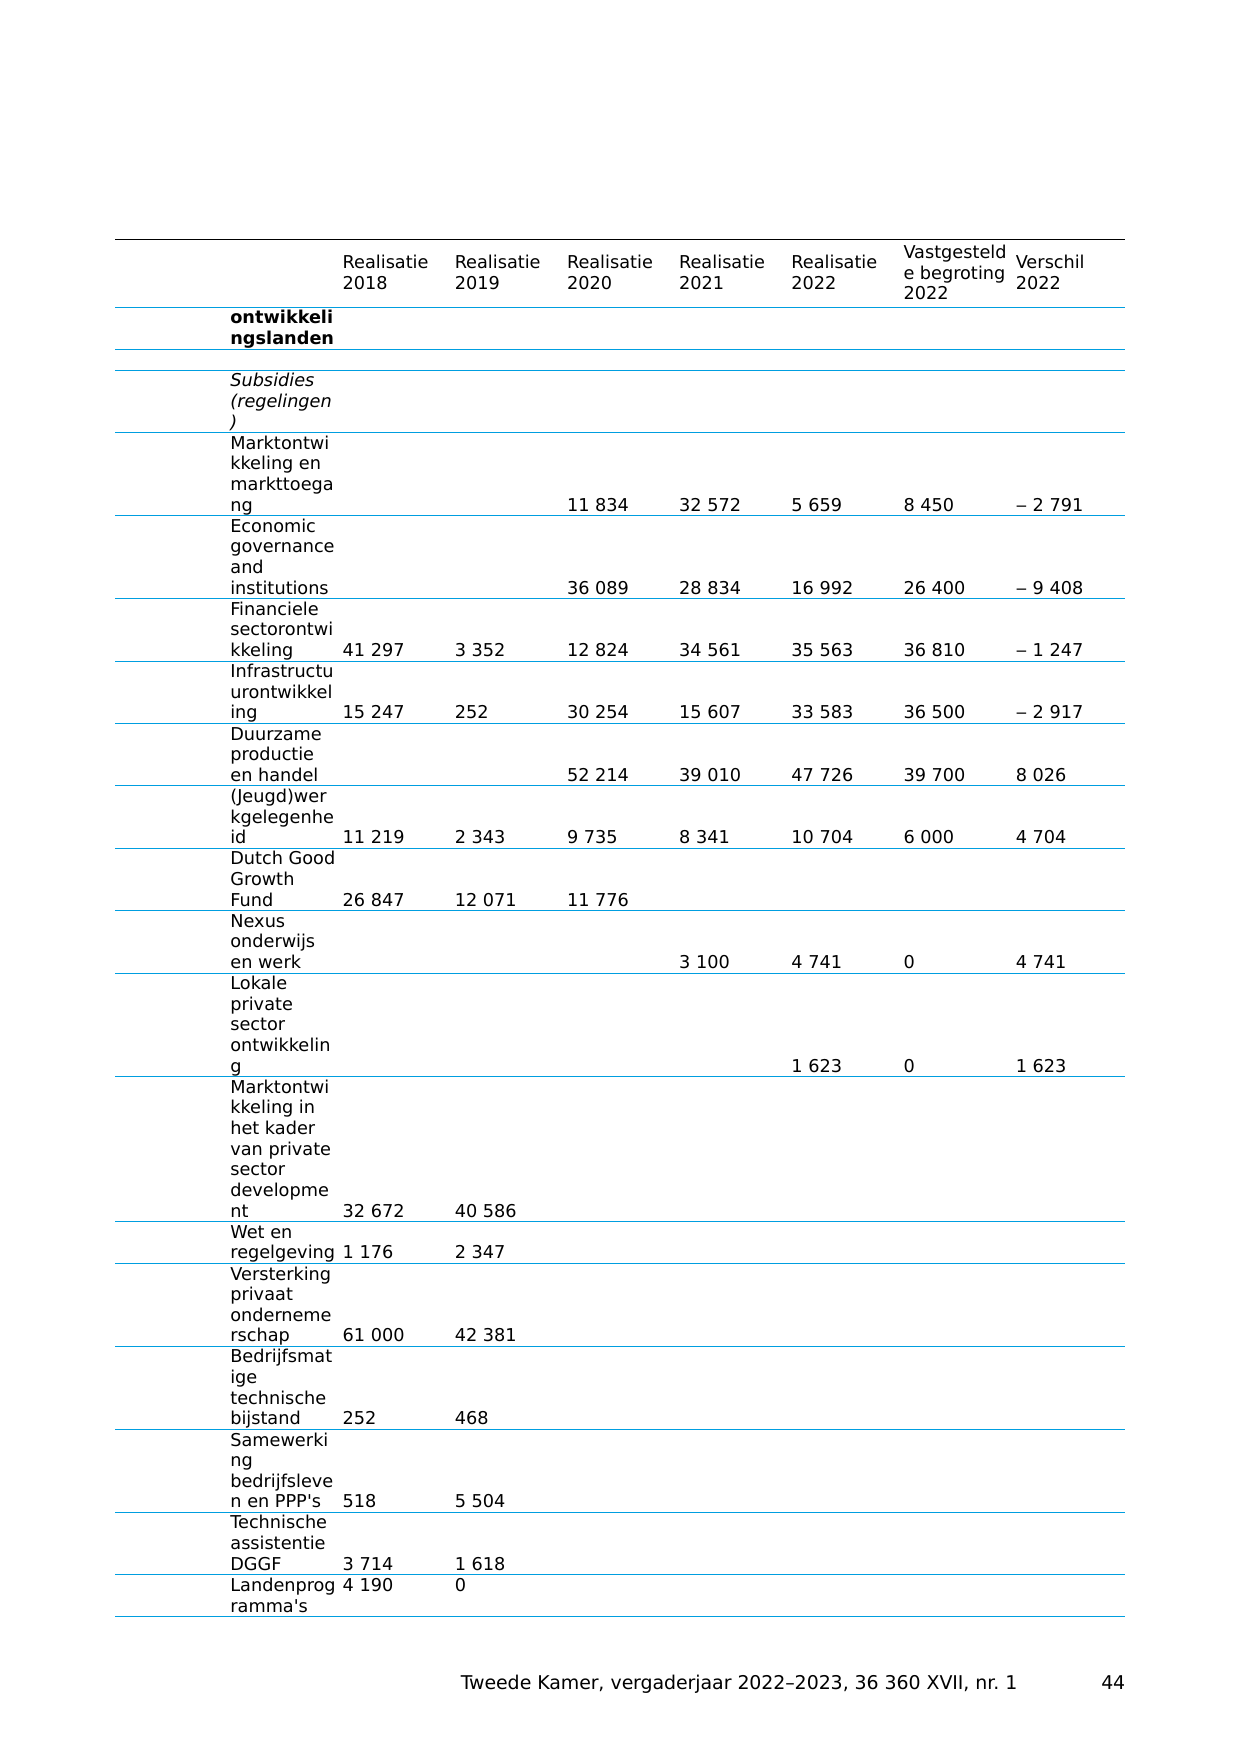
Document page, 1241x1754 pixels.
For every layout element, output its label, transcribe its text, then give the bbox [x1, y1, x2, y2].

table_cell [1013, 1264, 1125, 1346]
table_cell 40 586 [452, 1077, 564, 1221]
table_cell [564, 1513, 676, 1574]
table_cell Nexus onderwijs en werk [227, 911, 339, 973]
table_cell 1 623 [1013, 974, 1125, 1076]
table_cell 1 618 [452, 1513, 564, 1574]
table_cell [452, 516, 564, 598]
table_cell [564, 1077, 676, 1221]
table_cell (Jeugd)werkgelegenheid [227, 786, 339, 848]
table_cell 4 741 [788, 911, 900, 973]
table_cell Marktontwikkeling en markttoegang [227, 433, 339, 515]
table_cell Realisatie 2019 [452, 240, 564, 307]
table_cell Economic governance and institutions [227, 516, 339, 598]
table_cell [788, 1430, 900, 1512]
table_cell [788, 308, 900, 349]
table_cell 34 561 [676, 599, 788, 661]
table_cell [115, 974, 227, 1076]
table_cell Lokale private sector ontwikkeling [227, 974, 339, 1076]
table_cell ‒ 9 408 [1013, 516, 1125, 598]
table_cell 0 [900, 911, 1013, 973]
table_cell [452, 974, 564, 1076]
table_cell ontwikkelingslanden [227, 308, 339, 349]
table_cell [676, 849, 788, 910]
table_cell [115, 1430, 227, 1512]
table_cell [340, 308, 452, 349]
table_cell ‒ 2 917 [1013, 662, 1125, 723]
table_cell [115, 350, 227, 370]
table_cell [788, 350, 900, 370]
table_cell Subsidies (regelingen) [227, 371, 339, 432]
table_cell 252 [452, 662, 564, 723]
table_cell [900, 1222, 1013, 1263]
table_cell [340, 516, 452, 598]
table_cell 2 343 [452, 786, 564, 848]
table_cell [1013, 1430, 1125, 1512]
table_cell [115, 786, 227, 848]
table_cell 33 583 [788, 662, 900, 723]
table_cell 4 741 [1013, 911, 1125, 973]
table_cell 36 500 [900, 662, 1013, 723]
table_cell [227, 240, 339, 307]
table_cell Realisatie 2022 [788, 240, 900, 307]
table_cell [676, 1575, 788, 1616]
table_cell 8 341 [676, 786, 788, 848]
table_cell 28 834 [676, 516, 788, 598]
table_cell [115, 1077, 227, 1221]
table_cell 47 726 [788, 724, 900, 785]
table_cell 32 672 [340, 1077, 452, 1221]
table_cell [788, 1222, 900, 1263]
table_cell [788, 1513, 900, 1574]
table_cell [340, 911, 452, 973]
table_cell ‒ 2 791 [1013, 433, 1125, 515]
table_cell [340, 433, 452, 515]
table_cell [900, 371, 1013, 432]
table_cell 468 [452, 1347, 564, 1429]
table_cell [452, 911, 564, 973]
table_cell 16 992 [788, 516, 900, 598]
table_cell [676, 1222, 788, 1263]
table_cell [452, 350, 564, 370]
table_cell Wet en regelgeving [227, 1222, 339, 1263]
table_cell [564, 308, 676, 349]
table_cell 52 214 [564, 724, 676, 785]
table_cell 252 [340, 1347, 452, 1429]
table_cell [676, 350, 788, 370]
table_cell 12 824 [564, 599, 676, 661]
table_header Tabel 9 Budgettaire gevolgen van beleidsartikel 1 Duurzame economische ontwikkeling, handel en investeringen (bedragen x € 1.000) [115, 191, 1125, 239]
table_cell [900, 1430, 1013, 1512]
table_cell 8 450 [900, 433, 1013, 515]
table_cell [676, 1264, 788, 1346]
table_cell [788, 1347, 900, 1429]
table_cell [900, 1347, 1013, 1429]
table_cell [452, 371, 564, 432]
table_cell [1013, 350, 1125, 370]
table_cell Samewerking bedrijfsleven en PPP's [227, 1430, 339, 1512]
table_cell 39 700 [900, 724, 1013, 785]
table_cell [115, 911, 227, 973]
table_cell [340, 350, 452, 370]
table_cell [788, 371, 900, 432]
table_cell [115, 599, 227, 661]
table_cell [1013, 1222, 1125, 1263]
table_cell [564, 1222, 676, 1263]
table_cell 3 714 [340, 1513, 452, 1574]
table_cell [1013, 1513, 1125, 1574]
table_cell 3 100 [676, 911, 788, 973]
table_cell ‒ 1 247 [1013, 599, 1125, 661]
table_cell Infrastructuurontwikkeling [227, 662, 339, 723]
table_cell 10 704 [788, 786, 900, 848]
table_cell Duurzame productie en handel [227, 724, 339, 785]
table_cell [115, 1575, 227, 1616]
table_cell Bedrijfsmatige technische bijstand [227, 1347, 339, 1429]
table_cell [788, 849, 900, 910]
table_cell [1013, 371, 1125, 432]
table_cell [676, 1513, 788, 1574]
table_cell [564, 1575, 676, 1616]
table_cell Verschil 2022 [1013, 240, 1125, 307]
table_cell 5 504 [452, 1430, 564, 1512]
table_cell [564, 1264, 676, 1346]
table_cell 5 659 [788, 433, 900, 515]
table_cell [452, 724, 564, 785]
table_cell [115, 1264, 227, 1346]
table_cell 32 572 [676, 433, 788, 515]
table_cell 12 071 [452, 849, 564, 910]
table_cell [564, 911, 676, 973]
table_cell Landenprogramma's [227, 1575, 339, 1616]
table_cell 42 381 [452, 1264, 564, 1346]
table_cell [452, 433, 564, 515]
table_cell [1013, 1575, 1125, 1616]
table_cell [900, 1575, 1013, 1616]
table_cell [564, 371, 676, 432]
table_cell [115, 1222, 227, 1263]
table_cell [900, 350, 1013, 370]
table_cell [676, 308, 788, 349]
table_cell [340, 371, 452, 432]
table_cell 1 176 [340, 1222, 452, 1263]
table_cell [115, 433, 227, 515]
table_cell 4 190 [340, 1575, 452, 1616]
table_cell 36 089 [564, 516, 676, 598]
table_cell Marktontwikkeling in het kader van private sector development [227, 1077, 339, 1221]
table_cell [340, 724, 452, 785]
table_cell [900, 849, 1013, 910]
table_cell [564, 1347, 676, 1429]
table_cell Versterking privaat ondernemerschap [227, 1264, 339, 1346]
table_cell [900, 1513, 1013, 1574]
table_cell Realisatie 2020 [564, 240, 676, 307]
table_cell [227, 350, 339, 370]
table_cell 0 [900, 974, 1013, 1076]
table_cell Realisatie 2018 [340, 240, 452, 307]
table_cell [115, 308, 227, 349]
table_cell 61 000 [340, 1264, 452, 1346]
table_cell Realisatie 2021 [676, 240, 788, 307]
table_cell [900, 308, 1013, 349]
table_cell [788, 1264, 900, 1346]
table_cell Dutch Good Growth Fund [227, 849, 339, 910]
table_cell Vastgestelde begroting 2022 [900, 240, 1013, 307]
table_cell [115, 1347, 227, 1429]
table_cell [115, 849, 227, 910]
table_cell 41 297 [340, 599, 452, 661]
table_cell 26 847 [340, 849, 452, 910]
table_cell [676, 1347, 788, 1429]
table_cell 11 834 [564, 433, 676, 515]
table_cell [115, 724, 227, 785]
table_cell [676, 371, 788, 432]
table_cell [452, 308, 564, 349]
table_cell 518 [340, 1430, 452, 1512]
table_cell 15 607 [676, 662, 788, 723]
table_cell [115, 516, 227, 598]
table_cell 8 026 [1013, 724, 1125, 785]
table_cell 15 247 [340, 662, 452, 723]
table_cell 0 [452, 1575, 564, 1616]
table_cell [676, 1430, 788, 1512]
table_cell [676, 1077, 788, 1221]
table_cell 36 810 [900, 599, 1013, 661]
table_cell [1013, 308, 1125, 349]
table_cell 3 352 [452, 599, 564, 661]
table_cell 35 563 [788, 599, 900, 661]
table_cell [1013, 1347, 1125, 1429]
table_cell 2 347 [452, 1222, 564, 1263]
table_cell [788, 1077, 900, 1221]
table_cell [788, 1575, 900, 1616]
table_cell 1 623 [788, 974, 900, 1076]
table_cell [1013, 1077, 1125, 1221]
table_cell [1013, 849, 1125, 910]
table_cell 11 776 [564, 849, 676, 910]
table_cell 6 000 [900, 786, 1013, 848]
table_cell Financiele sectorontwikkeling [227, 599, 339, 661]
table_cell [564, 1430, 676, 1512]
table_cell 9 735 [564, 786, 676, 848]
table_cell [115, 1513, 227, 1574]
table_cell 26 400 [900, 516, 1013, 598]
table_cell [115, 371, 227, 432]
table_cell [115, 240, 227, 307]
table_cell [564, 974, 676, 1076]
table_cell 11 219 [340, 786, 452, 848]
table_cell [340, 974, 452, 1076]
table_cell 39 010 [676, 724, 788, 785]
table_cell 4 704 [1013, 786, 1125, 848]
table_cell [900, 1264, 1013, 1346]
table_cell [564, 350, 676, 370]
table_cell [900, 1077, 1013, 1221]
table_cell [115, 662, 227, 723]
table_cell 30 254 [564, 662, 676, 723]
table_cell Technische assistentie DGGF [227, 1513, 339, 1574]
table_cell [676, 974, 788, 1076]
